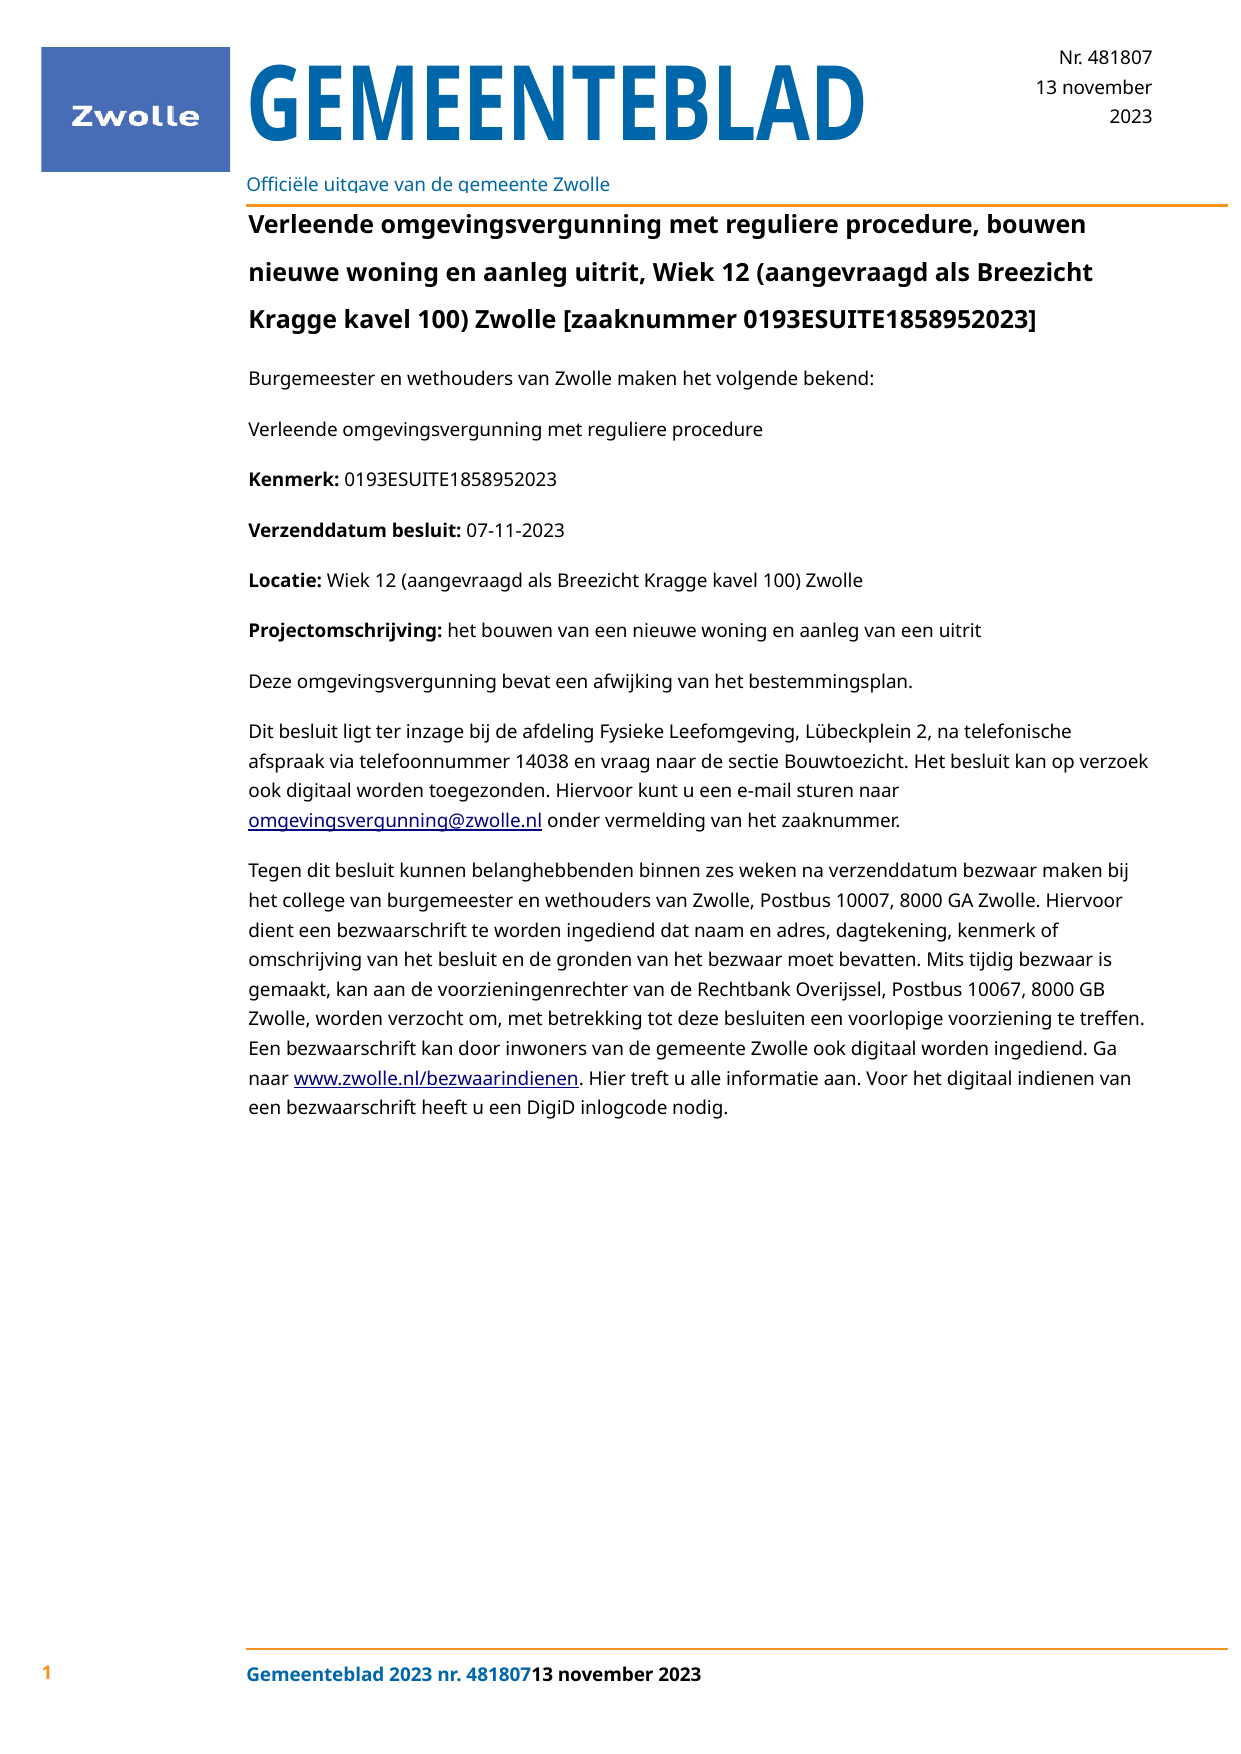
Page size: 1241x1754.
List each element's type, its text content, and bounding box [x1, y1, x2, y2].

text Tegen dit besluit kunnen belanghebbenden binnen zes weken na verzenddatum bezwaar maken bij het college van burgemeester en wethouders van Zwolle, Postbus 10007, 8000 GA Zwolle. Hiervoor dient een bezwaarschrift te worden ingediend dat naam en adres, dagtekening, kenmerk of omschrijving van het besluit en de gronden van het bezwaar moet bevatten. Mits tijdig bezwaar is gemaakt, kan aan de voorzieningenrechter van de Rechtbank Overijssel, Postbus 10067, 8000 GB Zwolle, worden verzocht om, met betrekking tot deze besluiten een voorlopige voorziening te treffen. Een bezwaarschrift kan door inwoners van de gemeente Zwolle ook digitaal worden ingediend. Ga naar www.zwolle.nl/bezwaarindienen. Hier treft u alle informatie aan. Voor het digitaal indienen van een bezwaarschrift heeft u een DigiD inlogcode nodig. [248, 858, 1152, 1120]
text Dit besluit ligt ter inzage bij de afdeling Fysieke Leefomgeving, Lübeckplein 2, na telefonische afspraak via telefoonnummer 14038 en vraag naar de sectie Bouwtoezicht. Het besluit kan op verzoek ook digitaal worden toegezonden. Hiervoor kunt u een e-mail sturen naar omgevingsvergunning@zwolle.nl onder vermelding van het zaaknummer. [248, 718, 1152, 833]
text Verzenddatum besluit: 07-11-2023 [248, 517, 1152, 542]
text Burgemeester en wethouders van Zwolle maken het volgende bekend: [248, 366, 1152, 391]
picture [41, 47, 231, 172]
text Verleende omgevingsvergunning met reguliere procedure, bouwen nieuwe woning en aanleg uitrit, Wiek 12 (aangevraagd als Breezicht Kragge kavel 100) Zwolle [zaaknummer 0193ESUITE1858952023] [248, 207, 1152, 336]
text Projectomschrijving: het bouwen van een nieuwe woning en aanleg van een uitrit [248, 618, 1152, 643]
text Verleende omgevingsvergunning met reguliere procedure [248, 416, 1152, 442]
text Deze omgevingsvergunning bevat een afwijking van het bestemmingsplan. [248, 668, 1152, 694]
text Kenmerk: 0193ESUITE1858952023 [248, 466, 1152, 492]
text Locatie: Wiek 12 (aangevraagd als Breezicht Kragge kavel 100) Zwolle [248, 567, 1152, 593]
